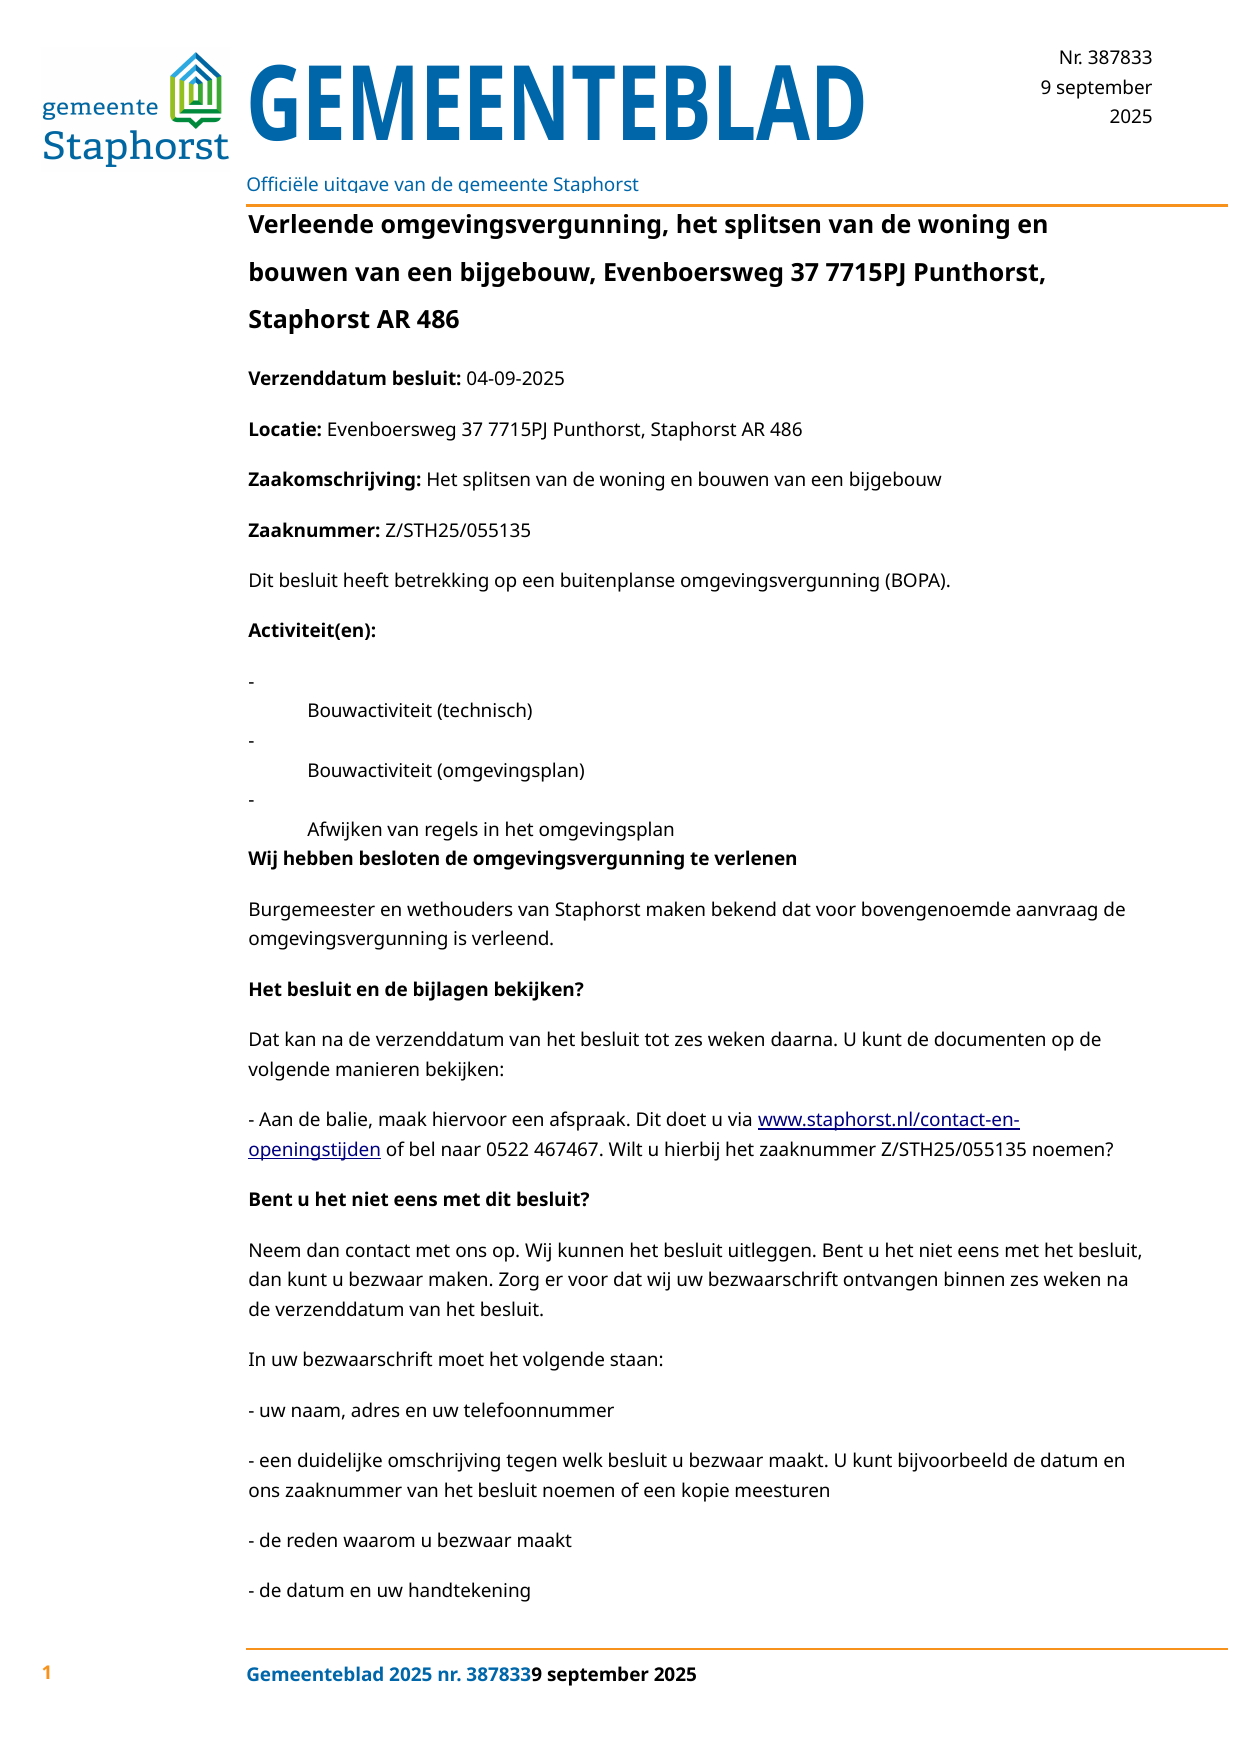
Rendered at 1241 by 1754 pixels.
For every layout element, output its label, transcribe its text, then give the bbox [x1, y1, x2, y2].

text - de reden waarom u bezwaar maakt [248, 1527, 1152, 1553]
text - uw naam, adres en uw telefoonnummer [248, 1397, 1152, 1422]
picture [41, 47, 231, 172]
text Verleende omgevingsvergunning, het splitsen van de woning en bouwen van een bijgebouw, Evenboersweg 37 7715PJ Punthorst, Staphorst AR 486 [248, 207, 1152, 336]
text Verzenddatum besluit: 04-09-2025 [248, 366, 1152, 391]
text In uw bezwaarschrift moet het volgende staan: [248, 1346, 1152, 1372]
text Wij hebben besloten de omgevingsvergunning te verlenen [248, 846, 1152, 871]
text Bent u het niet eens met dit besluit? [248, 1186, 1152, 1212]
text Zaakomschrijving: Het splitsen van de woning en bouwen van een bijgebouw [248, 466, 1152, 492]
list Bouwactiviteit (technisch) [248, 698, 1152, 723]
text - een duidelijke omschrijving tegen welk besluit u bezwaar maakt. U kunt bijvoorbeeld de datum en ons zaaknummer van het besluit noemen of een kopie meesturen [248, 1447, 1152, 1502]
text Burgemeester en wethouders van Staphorst maken bekend dat voor bovengenoemde aanvraag de omgevingsvergunning is verleend. [248, 896, 1152, 951]
text Locatie: Evenboersweg 37 7715PJ Punthorst, Staphorst AR 486 [248, 416, 1152, 442]
list Afwijken van regels in het omgevingsplan [248, 816, 1152, 842]
list Bouwactiviteit (omgevingsplan) [248, 757, 1152, 782]
text Neem dan contact met ons op. Wij kunnen het besluit uitleggen. Bent u het niet eens met het besluit, dan kunt u bezwaar maken. Zorg er voor dat wij uw bezwaarschrift ontvangen binnen zes weken na de verzenddatum van het besluit. [248, 1237, 1152, 1322]
text Het besluit en de bijlagen bekijken? [248, 976, 1152, 1002]
text Zaaknummer: Z/STH25/055135 [248, 517, 1152, 542]
text - Aan de balie, maak hiervoor een afspraak. Dit doet u via www.staphorst.nl/contact-en-openingstijden of bel naar 0522 467467. Wilt u hierbij het zaaknummer Z/STH25/055135 noemen? [248, 1106, 1152, 1162]
text Dit besluit heeft betrekking op een buitenplanse omgevingsvergunning (BOPA). [248, 567, 1152, 593]
text Activiteit(en): [248, 618, 1152, 643]
text - de datum en uw handtekening [248, 1578, 1152, 1603]
text Dat kan na de verzenddatum van het besluit tot zes weken daarna. U kunt de documenten op de volgende manieren bekijken: [248, 1026, 1152, 1082]
